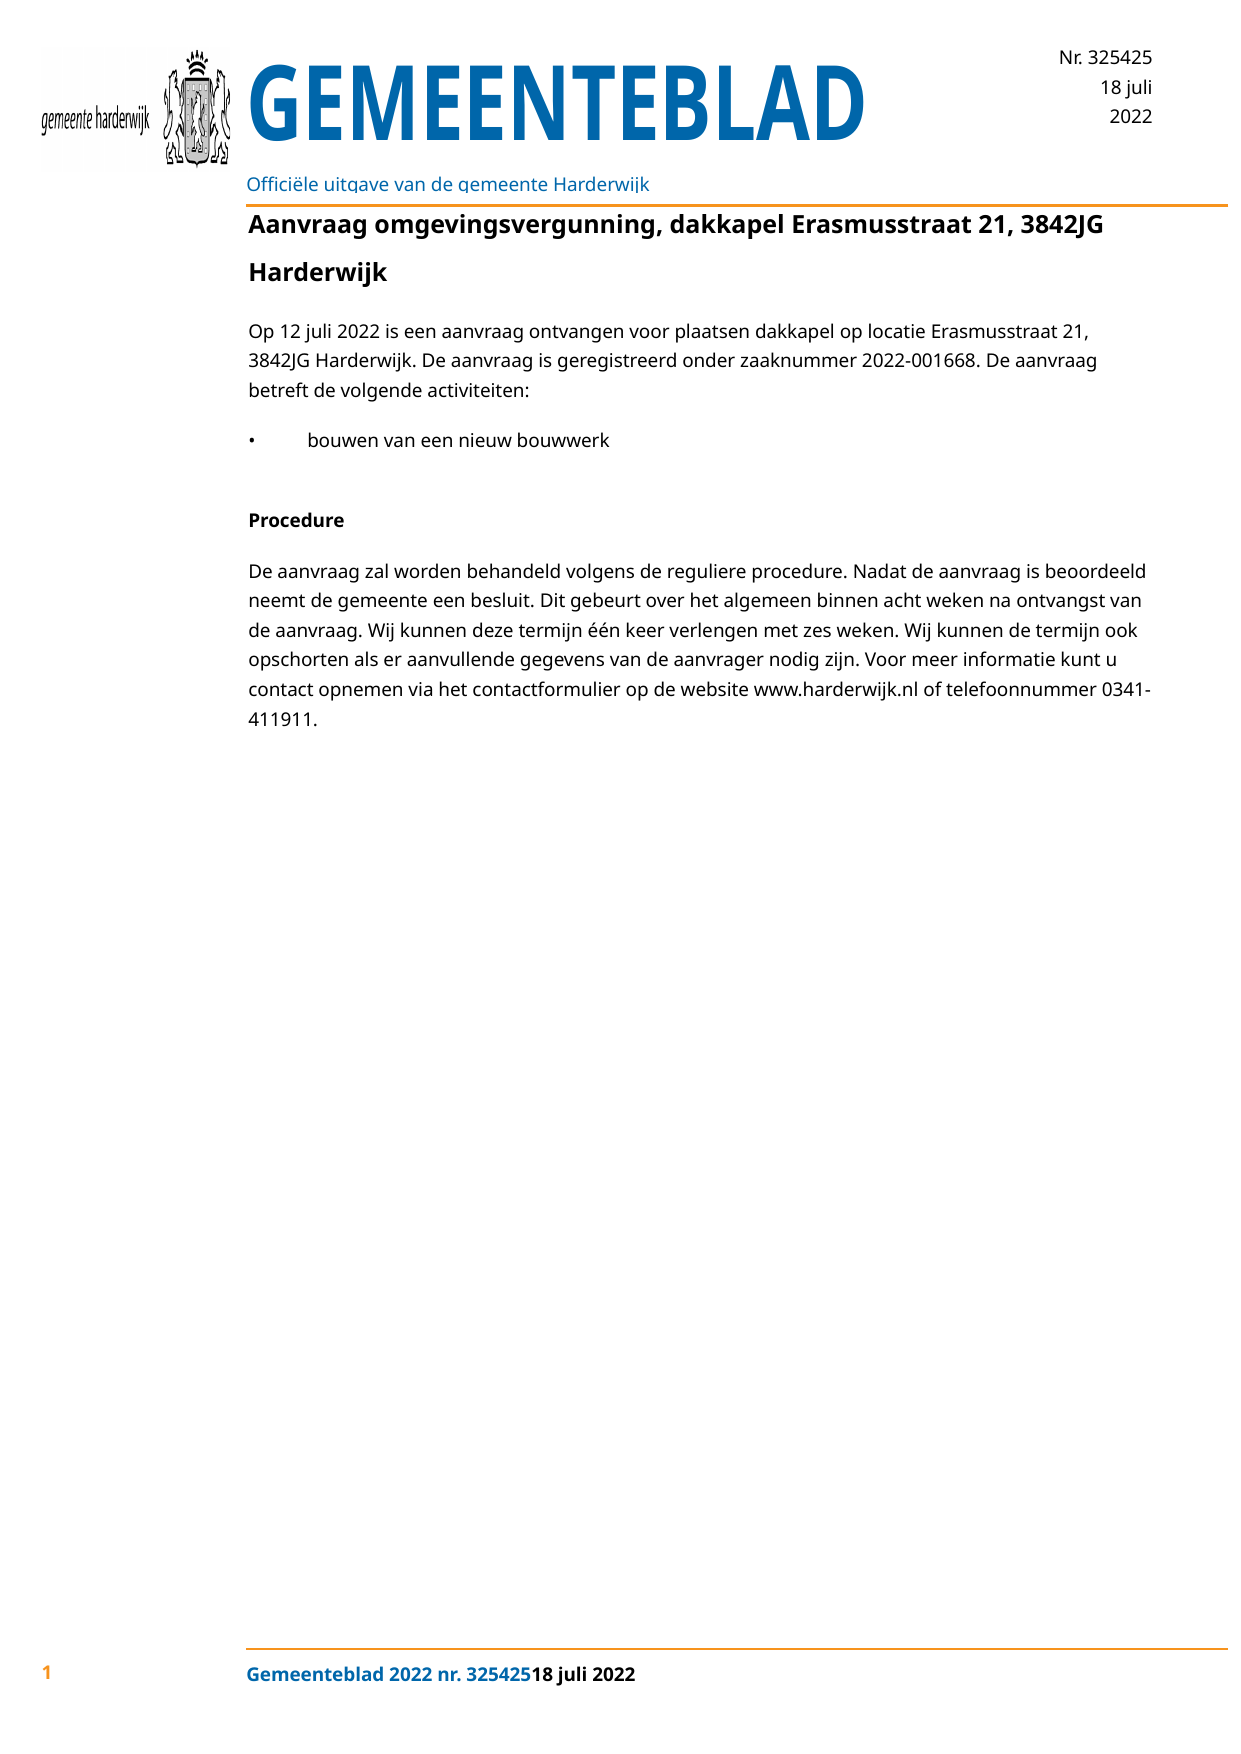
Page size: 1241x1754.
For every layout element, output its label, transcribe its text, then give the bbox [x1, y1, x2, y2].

picture [41, 47, 231, 172]
list bouwen van een nieuw bouwwerk [248, 427, 1152, 453]
text Procedure [248, 507, 1152, 533]
text Aanvraag omgevingsvergunning, dakkapel Erasmusstraat 21, 3842JG Harderwijk [248, 207, 1152, 288]
text Op 12 juli 2022 is een aanvraag ontvangen voor plaatsen dakkapel op locatie Erasmusstraat 21, 3842JG Harderwijk. De aanvraag is geregistreerd onder zaaknummer 2022-001668. De aanvraag betreft de volgende activiteiten: [248, 318, 1152, 403]
text De aanvraag zal worden behandeld volgens de reguliere procedure. Nadat de aanvraag is beoordeeld neemt de gemeente een besluit. Dit gebeurt over het algemeen binnen acht weken na ontvangst van de aanvraag. Wij kunnen deze termijn één keer verlengen met zes weken. Wij kunnen de termijn ook opschorten als er aanvullende gegevens van de aanvrager nodig zijn. Voor meer informatie kunt u contact opnemen via het contactformulier op de website www.harderwijk.nl of telefoonnummer 0341-411911. [248, 558, 1152, 732]
